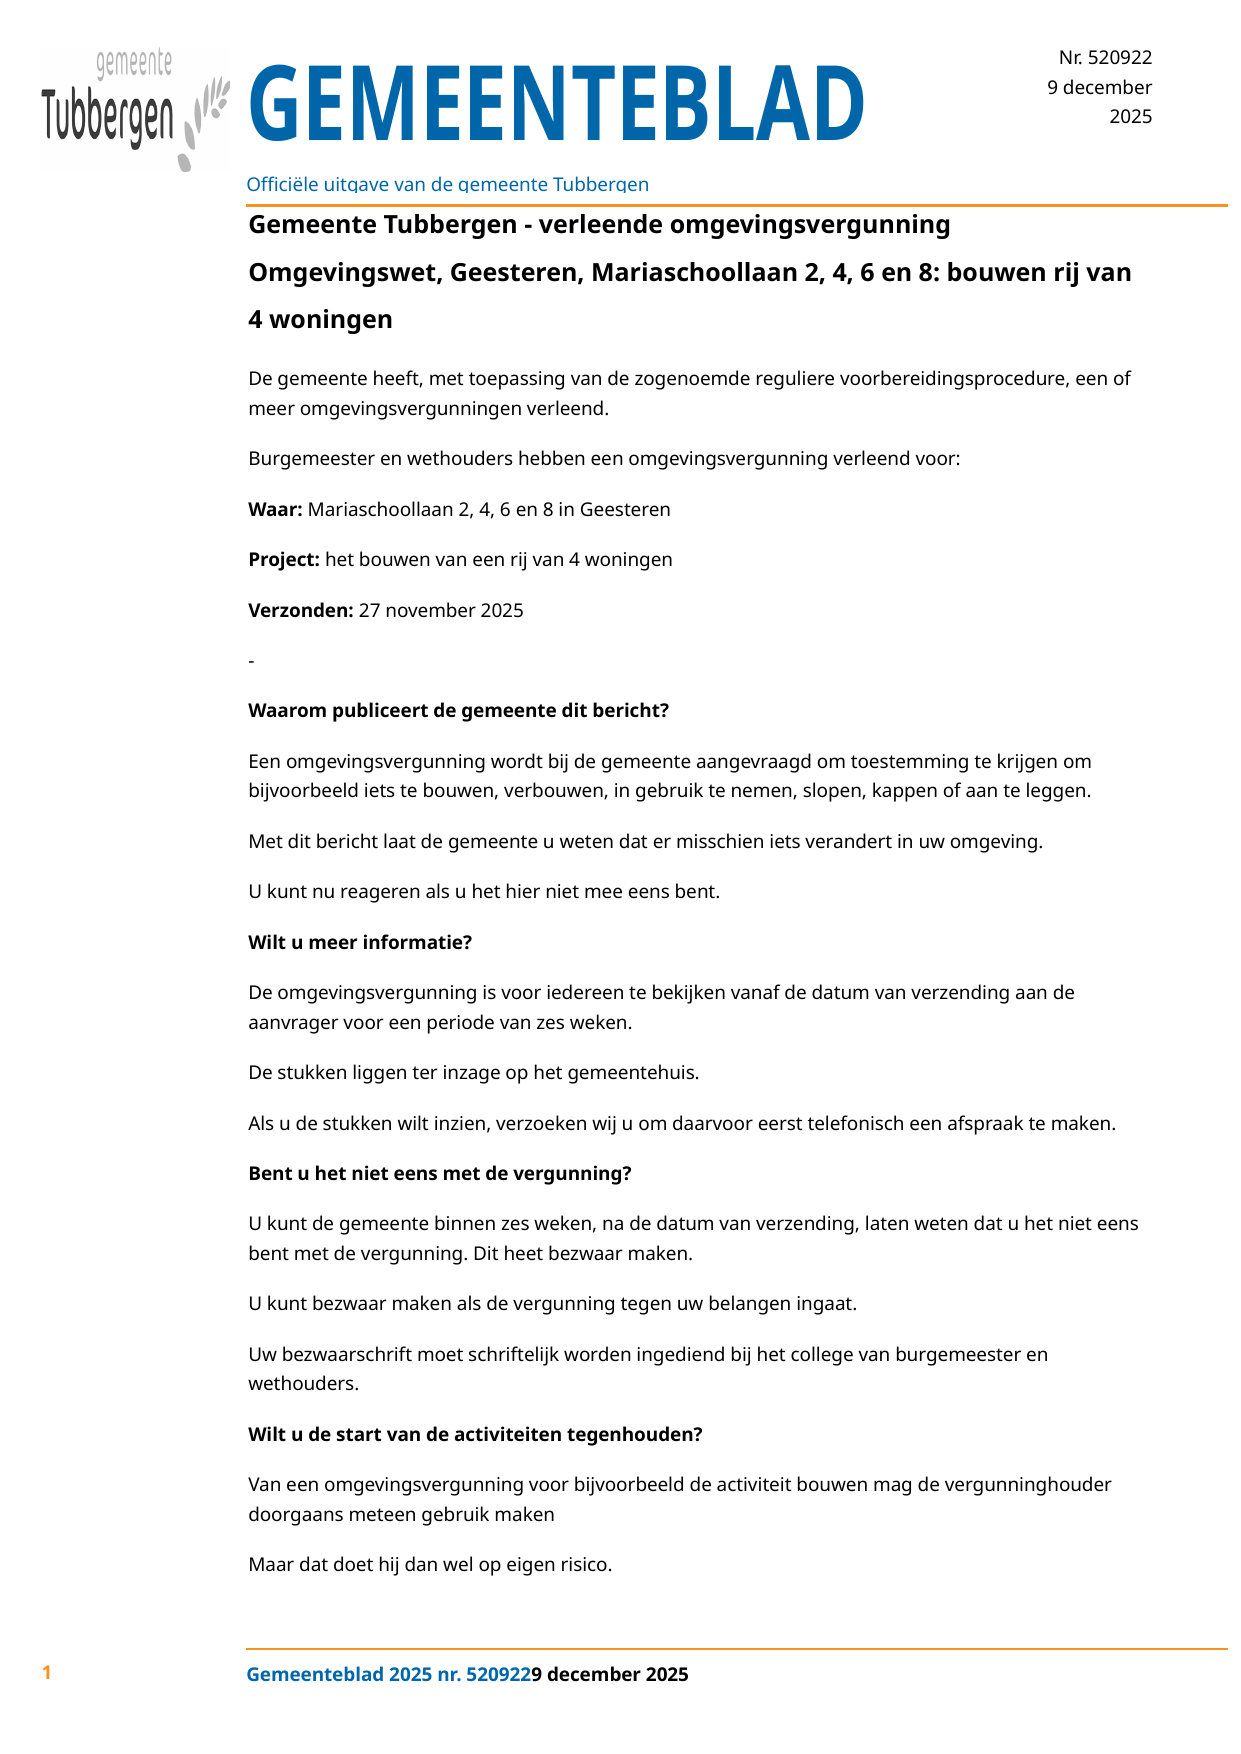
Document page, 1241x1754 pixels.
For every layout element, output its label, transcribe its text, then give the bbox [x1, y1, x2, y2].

text De gemeente heeft, met toepassing van de zogenoemde reguliere voorbereidingsprocedure, een of meer omgevingsvergunningen verleend. [248, 366, 1152, 421]
text Verzonden: 27 november 2025 [248, 597, 1152, 622]
picture [41, 47, 231, 172]
text Waar: Mariaschoollaan 2, 4, 6 en 8 in Geesteren [248, 496, 1152, 522]
text Waarom publiceert de gemeente dit bericht? [248, 698, 1152, 723]
text De stukken liggen ter inzage op het gemeentehuis. [248, 1059, 1152, 1085]
text Wilt u de start van de activiteiten tegenhouden? [248, 1421, 1152, 1447]
text Gemeente Tubbergen - verleende omgevingsvergunning Omgevingswet, Geesteren, Mariaschoollaan 2, 4, 6 en 8: bouwen rij van 4 woningen [248, 207, 1152, 336]
text - [248, 647, 1152, 673]
text U kunt nu reageren als u het hier niet mee eens bent. [248, 878, 1152, 904]
text Wilt u meer informatie? [248, 929, 1152, 954]
text Een omgevingsvergunning wordt bij de gemeente aangevraagd om toestemming te krijgen om bijvoorbeeld iets te bouwen, verbouwen, in gebruik te nemen, slopen, kappen of aan te leggen. [248, 748, 1152, 803]
text Burgemeester en wethouders hebben een omgevingsvergunning verleend voor: [248, 446, 1152, 471]
text Project: het bouwen van een rij van 4 woningen [248, 546, 1152, 572]
text Uw bezwaarschrift moet schriftelijk worden ingediend bij het college van burgemeester en wethouders. [248, 1341, 1152, 1396]
text Als u de stukken wilt inzien, verzoeken wij u om daarvoor eerst telefonisch een afspraak te maken. [248, 1110, 1152, 1135]
text Met dit bericht laat de gemeente u weten dat er misschien iets verandert in uw omgeving. [248, 828, 1152, 854]
text Maar dat doet hij dan wel op eigen risico. [248, 1551, 1152, 1577]
text U kunt bezwaar maken als de vergunning tegen uw belangen ingaat. [248, 1291, 1152, 1316]
text U kunt de gemeente binnen zes weken, na de datum van verzending, laten weten dat u het niet eens bent met de vergunning. Dit heet bezwaar maken. [248, 1211, 1152, 1266]
text Bent u het niet eens met de vergunning? [248, 1160, 1152, 1186]
text Van een omgevingsvergunning voor bijvoorbeeld de activiteit bouwen mag de vergunninghouder doorgaans meteen gebruik maken [248, 1471, 1152, 1527]
text De omgevingsvergunning is voor iedereen te bekijken vanaf de datum van verzending aan de aanvrager voor een periode van zes weken. [248, 979, 1152, 1034]
